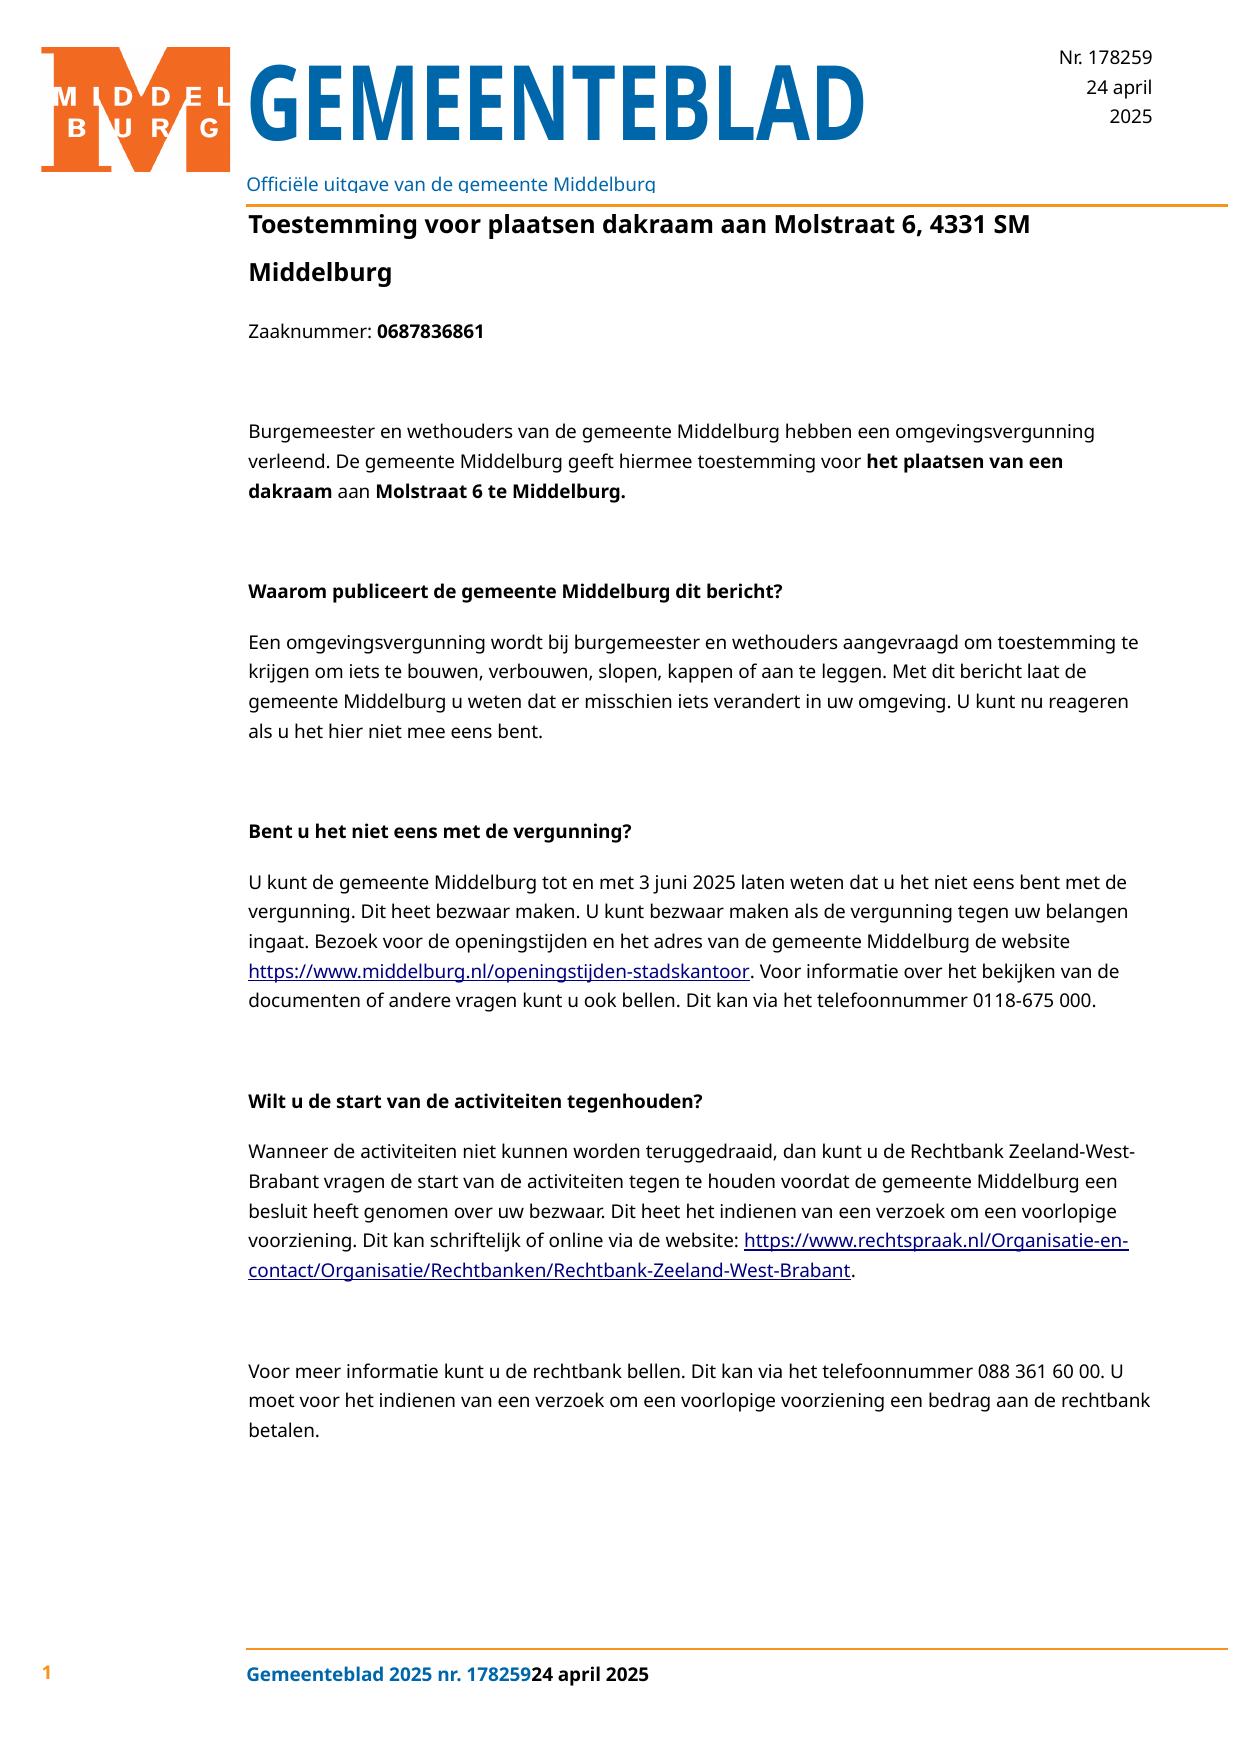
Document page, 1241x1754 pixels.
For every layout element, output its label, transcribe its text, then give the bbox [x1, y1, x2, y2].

text Bent u het niet eens met de vergunning? [248, 819, 1152, 844]
text Een omgevingsvergunning wordt bij burgemeester en wethouders aangevraagd om toestemming te krijgen om iets te bouwen, verbouwen, slopen, kappen of aan te leggen. Met dit bericht laat de gemeente Middelburg u weten dat er misschien iets verandert in uw omgeving. U kunt nu reageren als u het hier niet mee eens bent. [248, 629, 1152, 744]
text Waarom publiceert de gemeente Middelburg dit bericht? [248, 579, 1152, 604]
text Toestemming voor plaatsen dakraam aan Molstraat 6, 4331 SM Middelburg [248, 207, 1152, 288]
text Zaaknummer: 0687836861 [248, 318, 1152, 344]
text Wanneer de activiteiten niet kunnen worden teruggedraaid, dan kunt u de Rechtbank Zeeland-West-Brabant vragen de start van de activiteiten tegen te houden voordat de gemeente Middelburg een besluit heeft genomen over uw bezwaar. Dit heet het indienen van een verzoek om een voorlopige voorziening. Dit kan schriftelijk of online via de website: https://www.rechtspraak.nl/Organisatie-en-contact/Organisatie/Rechtbanken/Rechtbank-Zeeland-West-Brabant. [248, 1139, 1152, 1283]
text U kunt de gemeente Middelburg tot en met 3 juni 2025 laten weten dat u het niet eens bent met de vergunning. Dit heet bezwaar maken. U kunt bezwaar maken als de vergunning tegen uw belangen ingaat. Bezoek voor de openingstijden en het adres van de gemeente Middelburg de website https://www.middelburg.nl/openingstijden-stadskantoor. Voor informatie over het bekijken van de documenten of andere vragen kunt u ook bellen. Dit kan via het telefoonnummer 0118-675 000. [248, 869, 1152, 1013]
text Wilt u de start van de activiteiten tegenhouden? [248, 1088, 1152, 1114]
text Burgemeester en wethouders van de gemeente Middelburg hebben een omgevingsvergunning verleend. De gemeente Middelburg geeft hiermee toestemming voor het plaatsen van een dakraam aan Molstraat 6 te Middelburg. [248, 419, 1152, 504]
picture [41, 47, 231, 172]
text Voor meer informatie kunt u de rechtbank bellen. Dit kan via het telefoonnummer 088 361 60 00. U moet voor het indienen van een verzoek om een voorlopige voorziening een bedrag aan de rechtbank betalen. [248, 1358, 1152, 1443]
